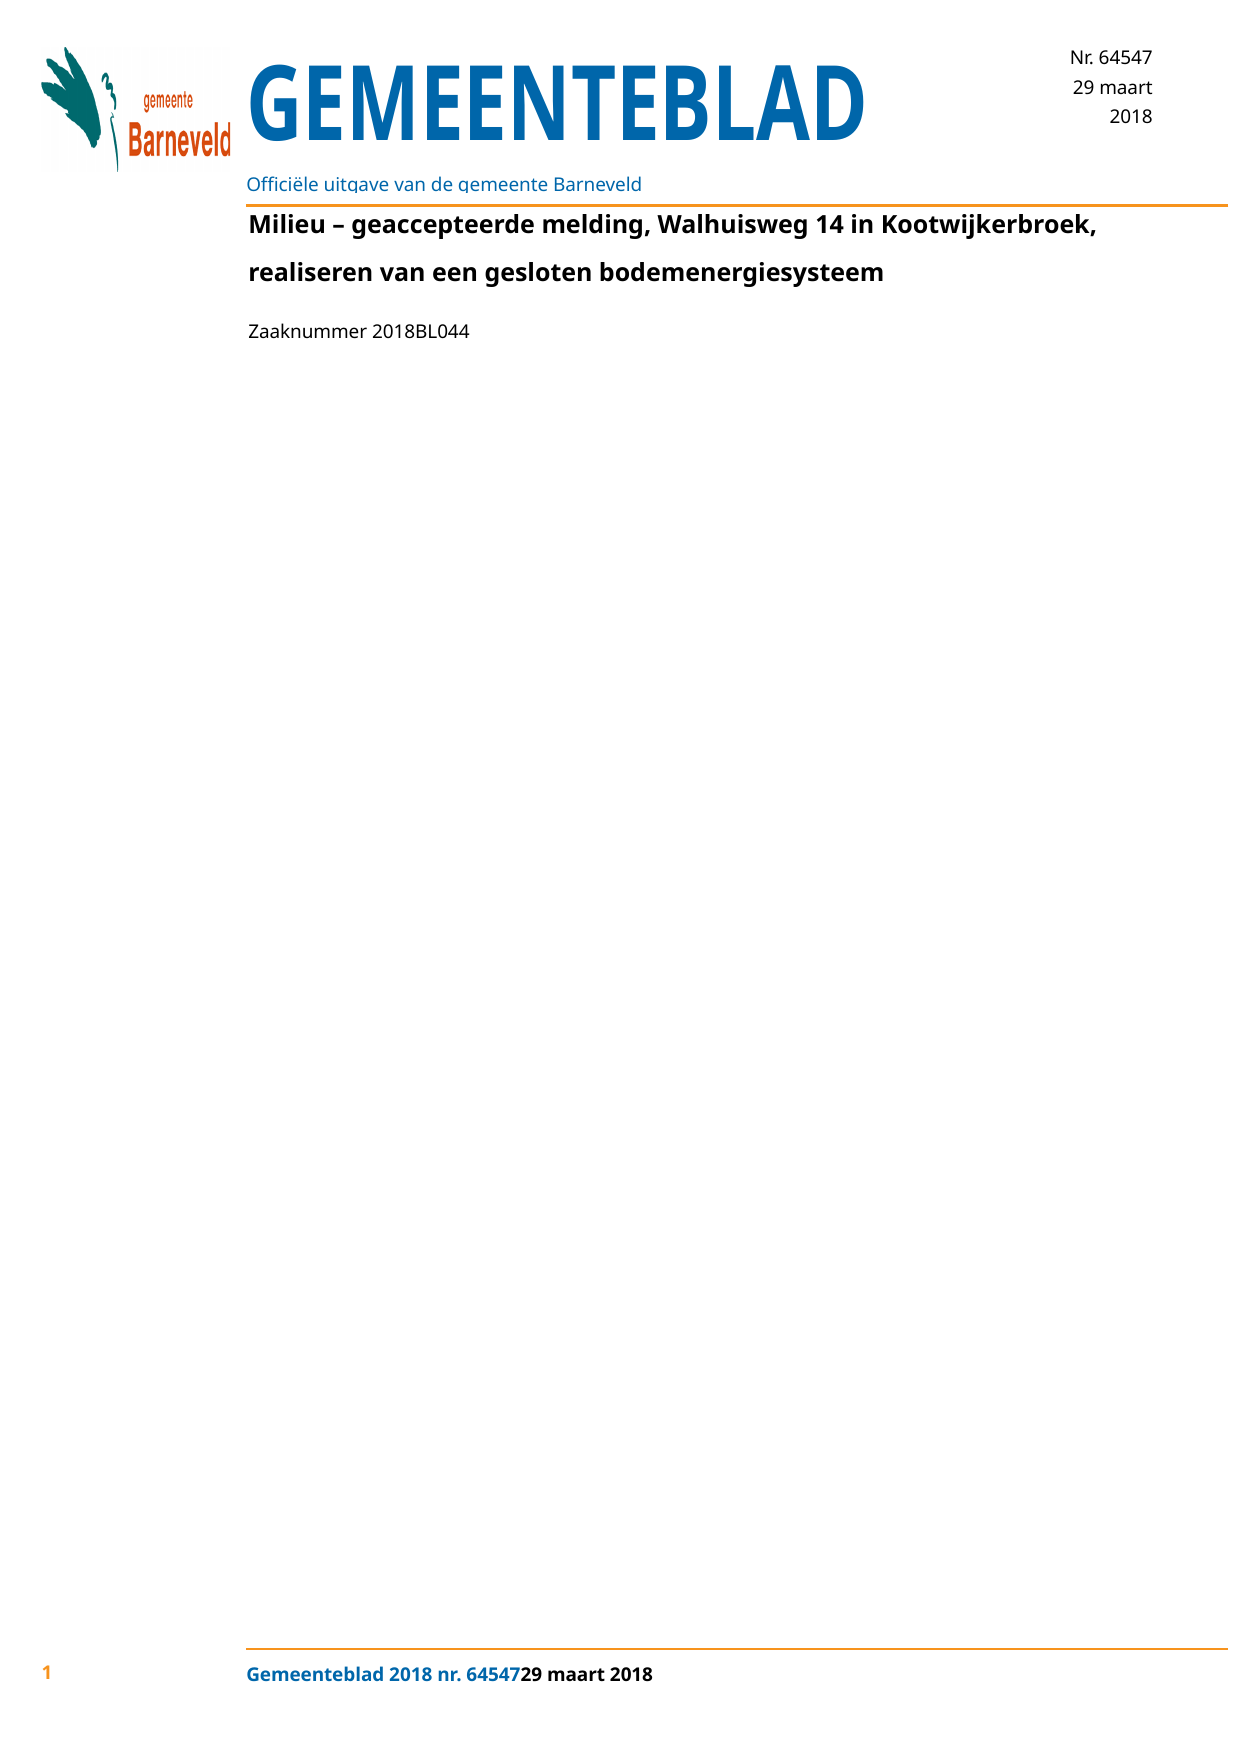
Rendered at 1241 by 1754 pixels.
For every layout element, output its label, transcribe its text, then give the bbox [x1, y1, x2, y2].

picture [41, 47, 231, 172]
text Milieu – geaccepteerde melding, Walhuisweg 14 in Kootwijkerbroek, realiseren van een gesloten bodemenergiesysteem [248, 207, 1152, 288]
text Zaaknummer 2018BL044 [248, 318, 1152, 344]
